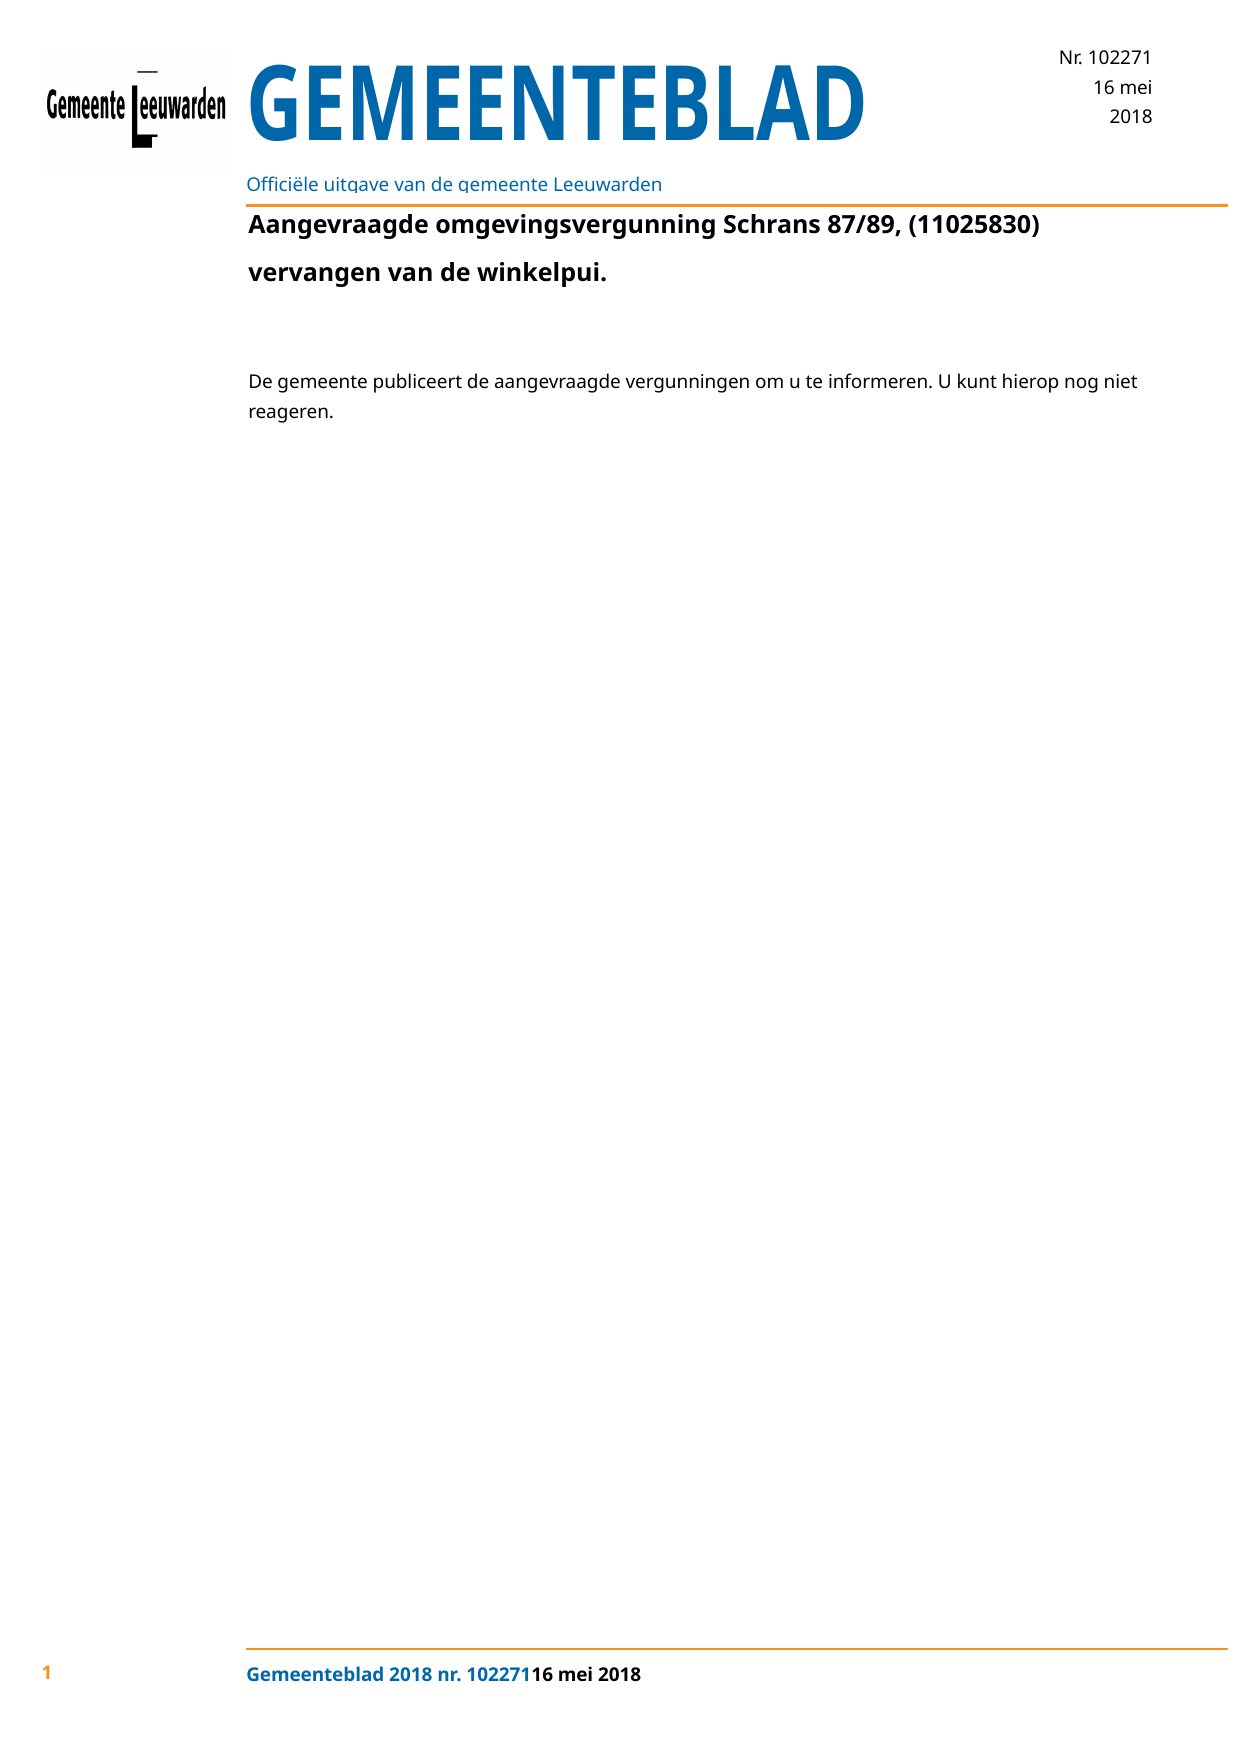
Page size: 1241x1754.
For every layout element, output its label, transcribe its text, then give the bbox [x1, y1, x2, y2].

picture [41, 47, 231, 172]
text De gemeente publiceert de aangevraagde vergunningen om u te informeren. U kunt hierop nog niet reageren. [248, 368, 1152, 424]
text Aangevraagde omgevingsvergunning Schrans 87/89, (11025830) vervangen van de winkelpui. [248, 207, 1152, 288]
